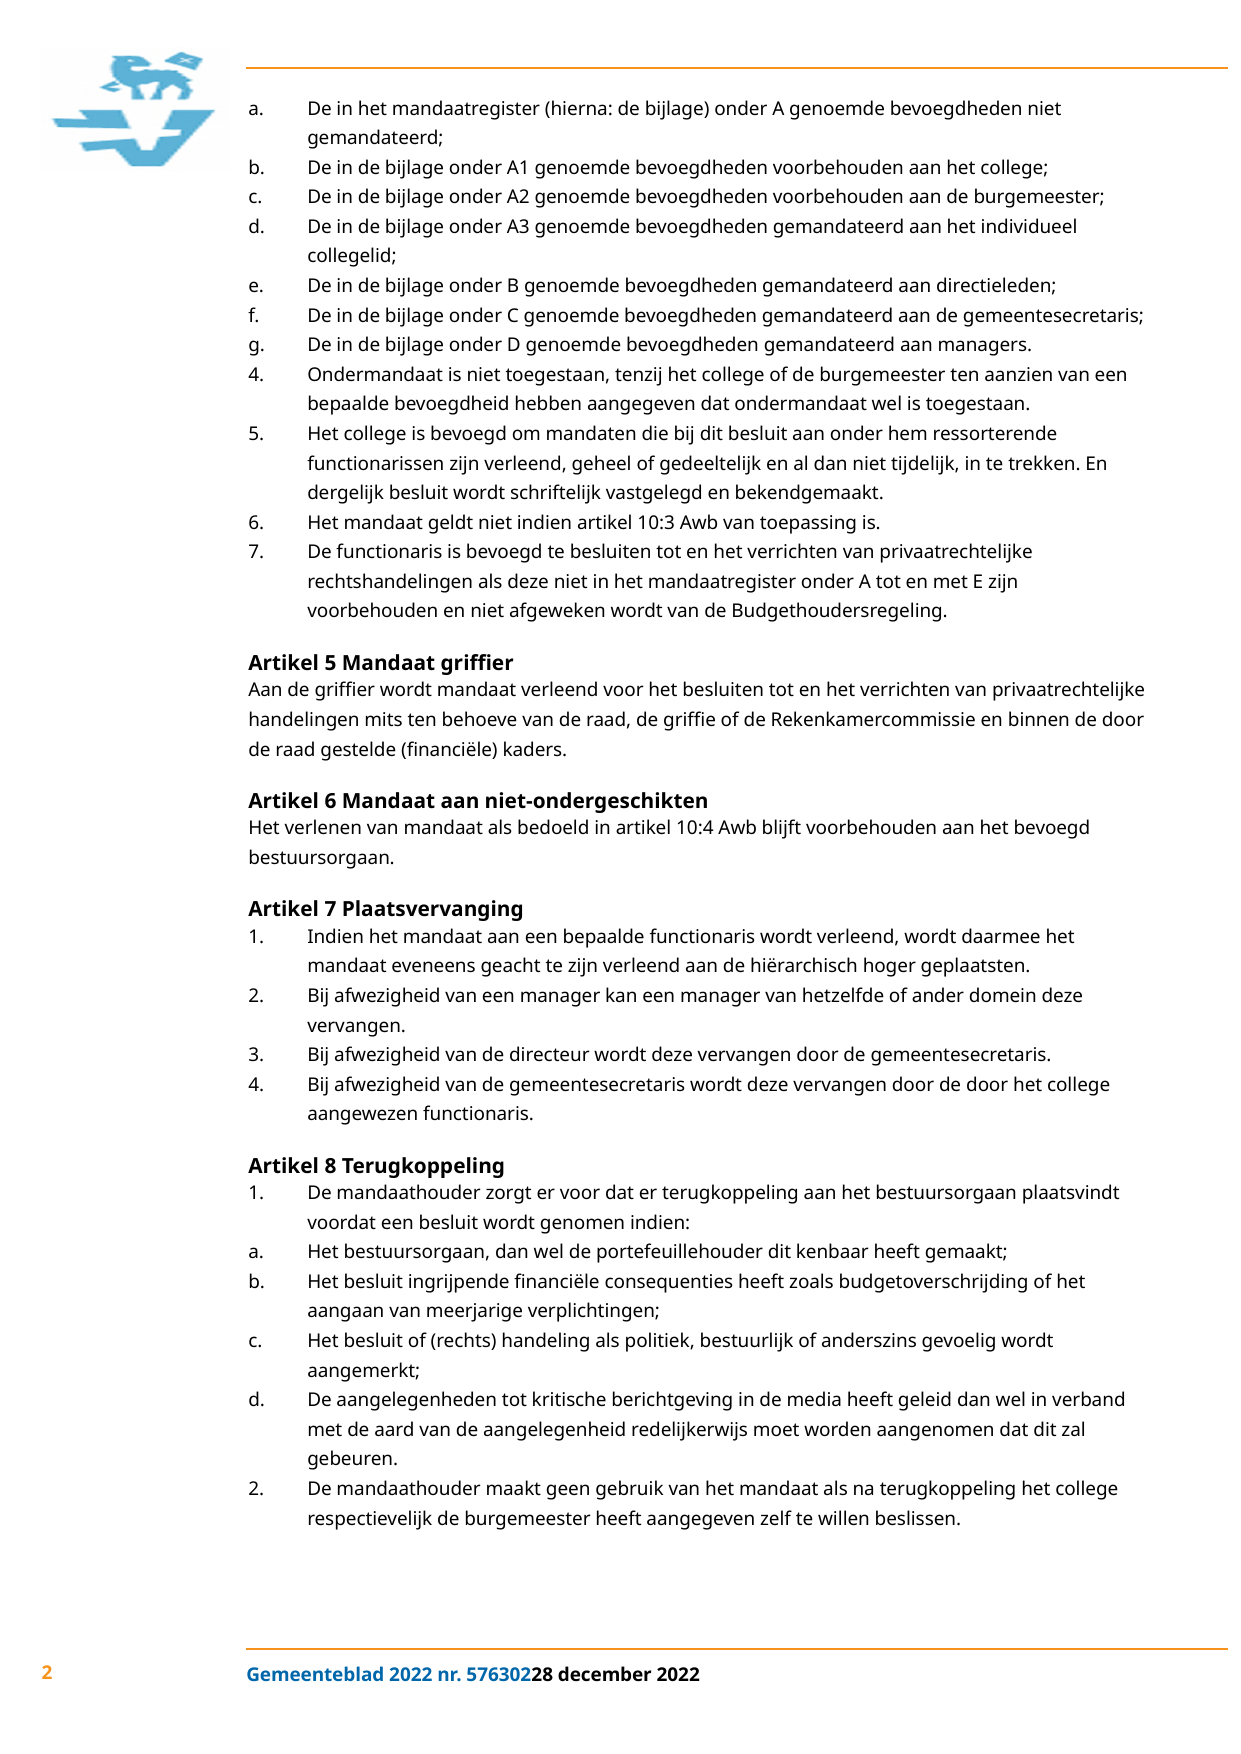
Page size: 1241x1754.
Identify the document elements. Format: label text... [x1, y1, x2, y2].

list De in de bijlage onder C genoemde bevoegdheden gemandateerd aan de gemeentesecretaris; [248, 302, 1152, 328]
list Indien het mandaat aan een bepaalde functionaris wordt verleend, wordt daarmee het mandaat eveneens geacht te zijn verleend aan de hiërarchisch hoger geplaatsten. [248, 923, 1152, 978]
text Aan de griffier wordt mandaat verleend voor het besluiten tot en het verrichten van privaatrechtelijke handelingen mits ten behoeve van de raad, de griffie of de Rekenkamercommissie en binnen de door de raad gestelde (financiële) kaders. [248, 677, 1152, 761]
list De in de bijlage onder A2 genoemde bevoegdheden voorbehouden aan de burgemeester; [248, 183, 1152, 209]
list Bij afwezigheid van de directeur wordt deze vervangen door de gemeentesecretaris. [248, 1041, 1152, 1067]
text Artikel 7 Plaatsvervanging [248, 894, 1152, 923]
list Ondermandaat is niet toegestaan, tenzij het college of de burgemeester ten aanzien van een bepaalde bevoegdheid hebben aangegeven dat ondermandaat wel is toegestaan. [248, 361, 1152, 416]
text Artikel 8 Terugkoppeling [248, 1151, 1152, 1179]
list De mandaathouder maakt geen gebruik van het mandaat als na terugkoppeling het college respectievelijk de burgemeester heeft aangegeven zelf te willen beslissen. [248, 1475, 1152, 1531]
text Artikel 6 Mandaat aan niet-ondergeschikten [248, 786, 1152, 814]
list Het college is bevoegd om mandaten die bij dit besluit aan onder hem ressorterende functionarissen zijn verleend, geheel of gedeeltelijk en al dan niet tijdelijk, in te trekken. En dergelijk besluit wordt schriftelijk vastgelegd en bekendgemaakt. [248, 420, 1152, 505]
list De in de bijlage onder D genoemde bevoegdheden gemandateerd aan managers. [248, 331, 1152, 357]
list De in de bijlage onder B genoemde bevoegdheden gemandateerd aan directieleden; [248, 272, 1152, 298]
list Bij afwezigheid van de gemeentesecretaris wordt deze vervangen door de door het college aangewezen functionaris. [248, 1071, 1152, 1126]
text Het verlenen van mandaat als bedoeld in artikel 10:4 Awb blijft voorbehouden aan het bevoegd bestuursorgaan. [248, 814, 1152, 870]
list Bij afwezigheid van een manager kan een manager van hetzelfde of ander domein deze vervangen. [248, 982, 1152, 1037]
list De in de bijlage onder A1 genoemde bevoegdheden voorbehouden aan het college; [248, 154, 1152, 180]
list De aangelegenheden tot kritische berichtgeving in de media heeft geleid dan wel in verband met de aard van de aangelegenheid redelijkerwijs moet worden aangenomen dat dit zal gebeuren. [248, 1386, 1152, 1471]
picture [41, 47, 231, 172]
list De in de bijlage onder A3 genoemde bevoegdheden gemandateerd aan het individueel collegelid; [248, 213, 1152, 268]
list Het bestuursorgaan, dan wel de portefeuillehouder dit kenbaar heeft gemaakt; [248, 1238, 1152, 1264]
list Het besluit ingrijpende financiële consequenties heeft zoals budgetoverschrijding of het aangaan van meerjarige verplichtingen; [248, 1268, 1152, 1323]
list Het besluit of (rechts) handeling als politiek, bestuurlijk of anderszins gevoelig wordt aangemerkt; [248, 1327, 1152, 1383]
list De functionaris is bevoegd te besluiten tot en het verrichten van privaatrechtelijke rechtshandelingen als deze niet in het mandaatregister onder A tot en met E zijn voorbehouden en niet afgeweken wordt van de Budgethoudersregeling. [248, 538, 1152, 623]
list De mandaathouder zorgt er voor dat er terugkoppeling aan het bestuursorgaan plaatsvindt voordat een besluit wordt genomen indien: [248, 1179, 1152, 1235]
list De in het mandaatregister (hierna: de bijlage) onder A genoemde bevoegdheden niet gemandateerd; [248, 95, 1152, 150]
list Het mandaat geldt niet indien artikel 10:3 Awb van toepassing is. [248, 509, 1152, 535]
text Artikel 5 Mandaat griffier [248, 648, 1152, 677]
